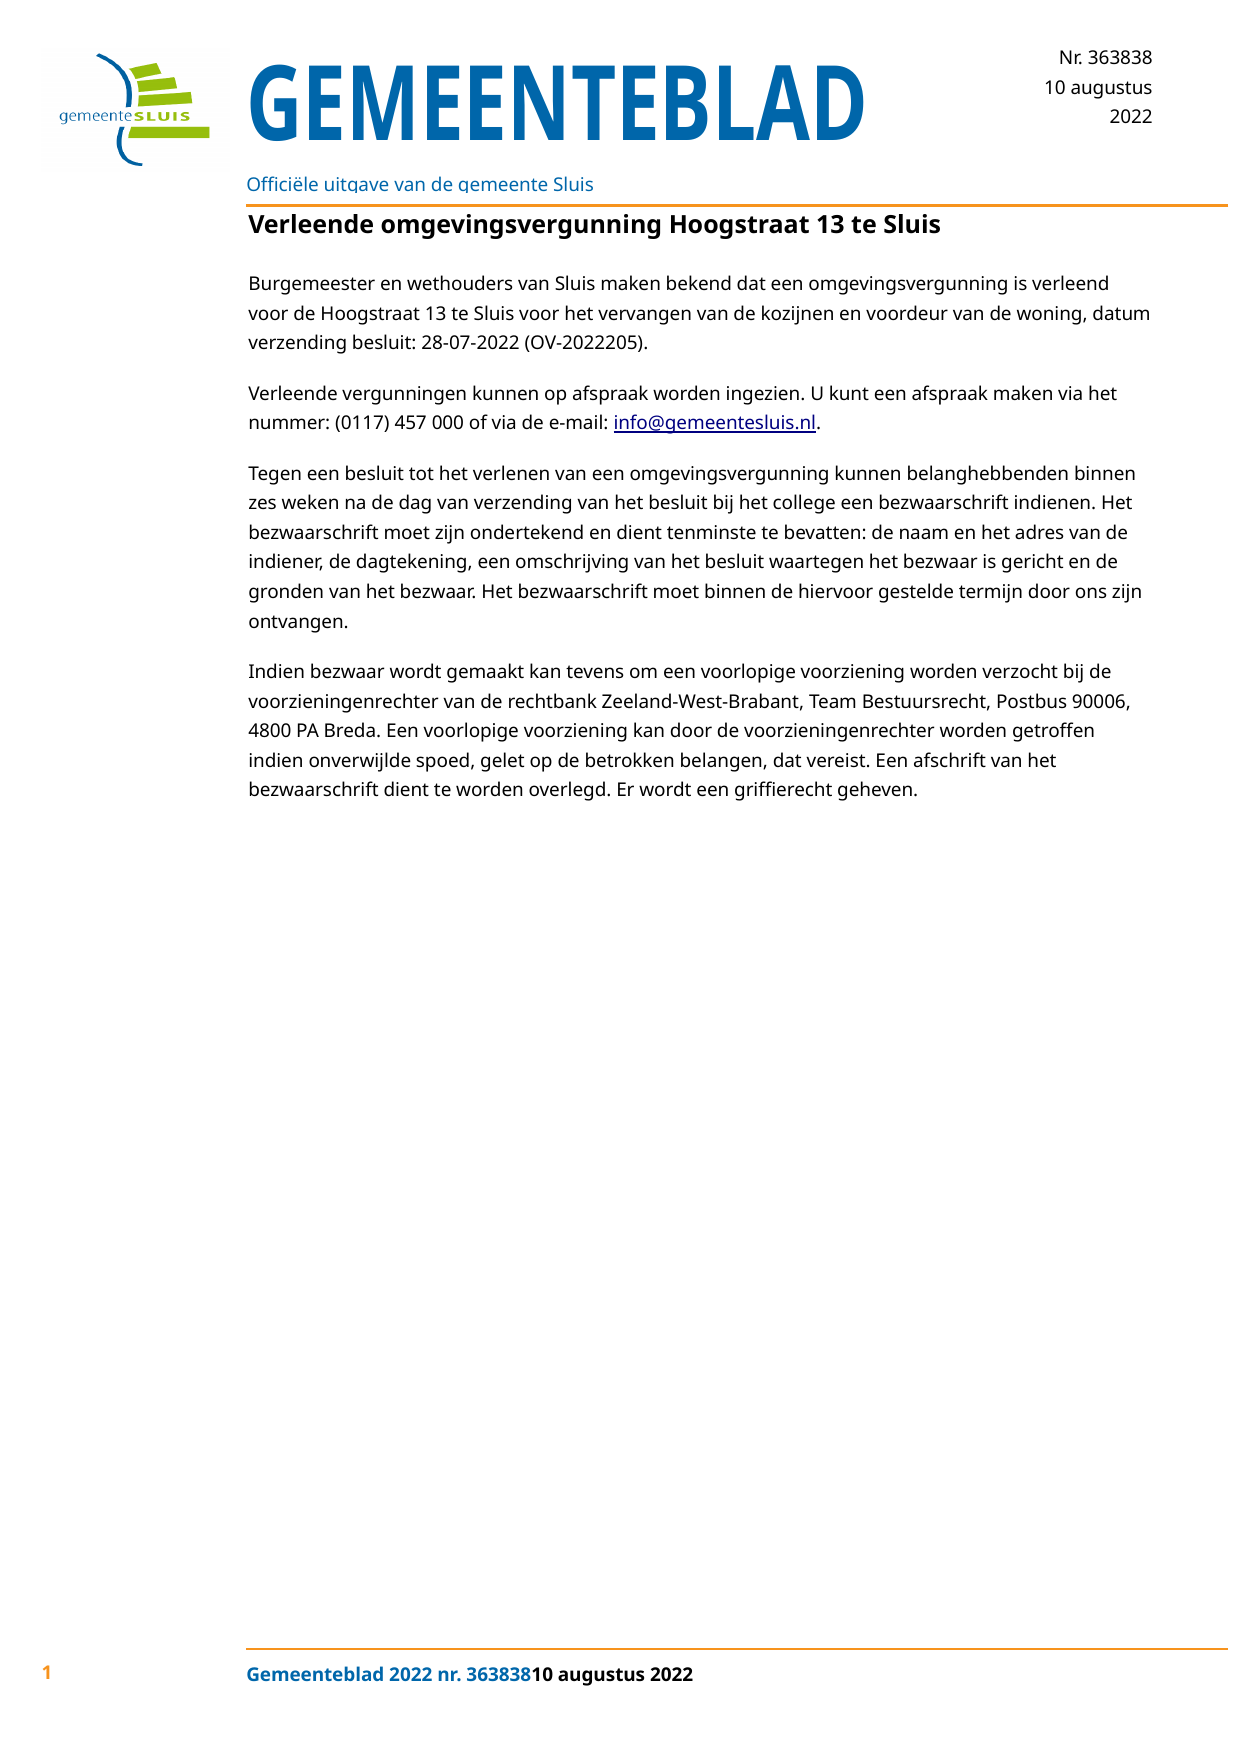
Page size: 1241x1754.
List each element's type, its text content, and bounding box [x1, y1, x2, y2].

text Tegen een besluit tot het verlenen van een omgevingsvergunning kunnen belanghebbenden binnen zes weken na de dag van verzending van het besluit bij het college een bezwaarschrift indienen. Het bezwaarschrift moet zijn ondertekend en dient tenminste te bevatten: de naam en het adres van de indiener, de dagtekening, een omschrijving van het besluit waartegen het bezwaar is gericht en de gronden van het bezwaar. Het bezwaarschrift moet binnen de hiervoor gestelde termijn door ons zijn ontvangen. [248, 460, 1152, 633]
text Verleende omgevingsvergunning Hoogstraat 13 te Sluis [248, 207, 1152, 241]
picture [41, 47, 231, 172]
text Burgemeester en wethouders van Sluis maken bekend dat een omgevingsvergunning is verleend voor de Hoogstraat 13 te Sluis voor het vervangen van de kozijnen en voordeur van de woning, datum verzending besluit: 28-07-2022 (OV-2022205). [248, 270, 1152, 355]
text Indien bezwaar wordt gemaakt kan tevens om een voorlopige voorziening worden verzocht bij de voorzieningenrechter van de rechtbank Zeeland-West-Brabant, Team Bestuursrecht, Postbus 90006, 4800 PA Breda. Een voorlopige voorziening kan door de voorzieningenrechter worden getroffen indien onverwijlde spoed, gelet op de betrokken belangen, dat vereist. Een afschrift van het bezwaarschrift dient te worden overlegd. Er wordt een griffierecht geheven. [248, 658, 1152, 802]
text Verleende vergunningen kunnen op afspraak worden ingezien. U kunt een afspraak maken via het nummer: (0117) 457 000 of via de e-mail: info@gemeentesluis.nl. [248, 380, 1152, 435]
